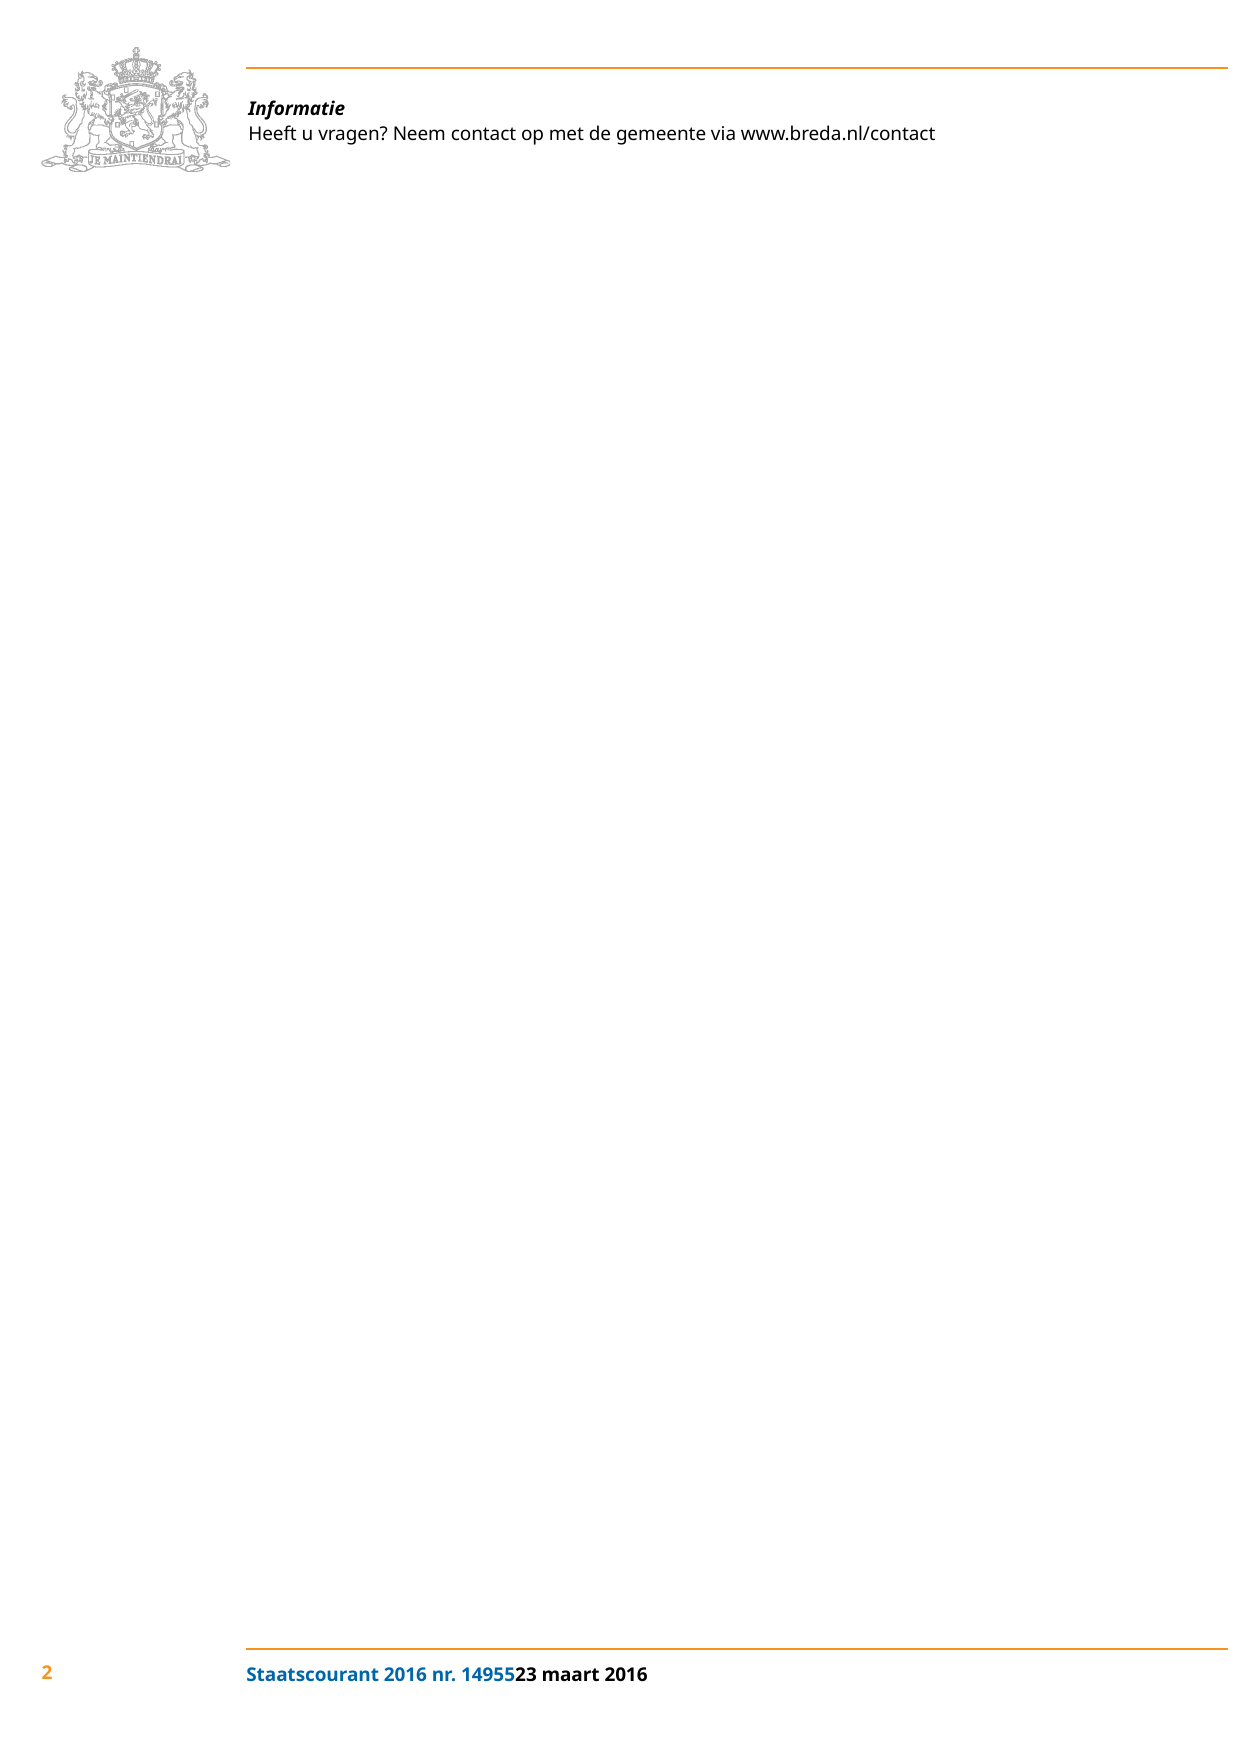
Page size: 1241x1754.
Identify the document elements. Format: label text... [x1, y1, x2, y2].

text Informatie [248, 95, 1152, 121]
picture [41, 47, 231, 172]
text Heeft u vragen? Neem contact op met de gemeente via www.breda.nl/contact [248, 121, 1152, 146]
